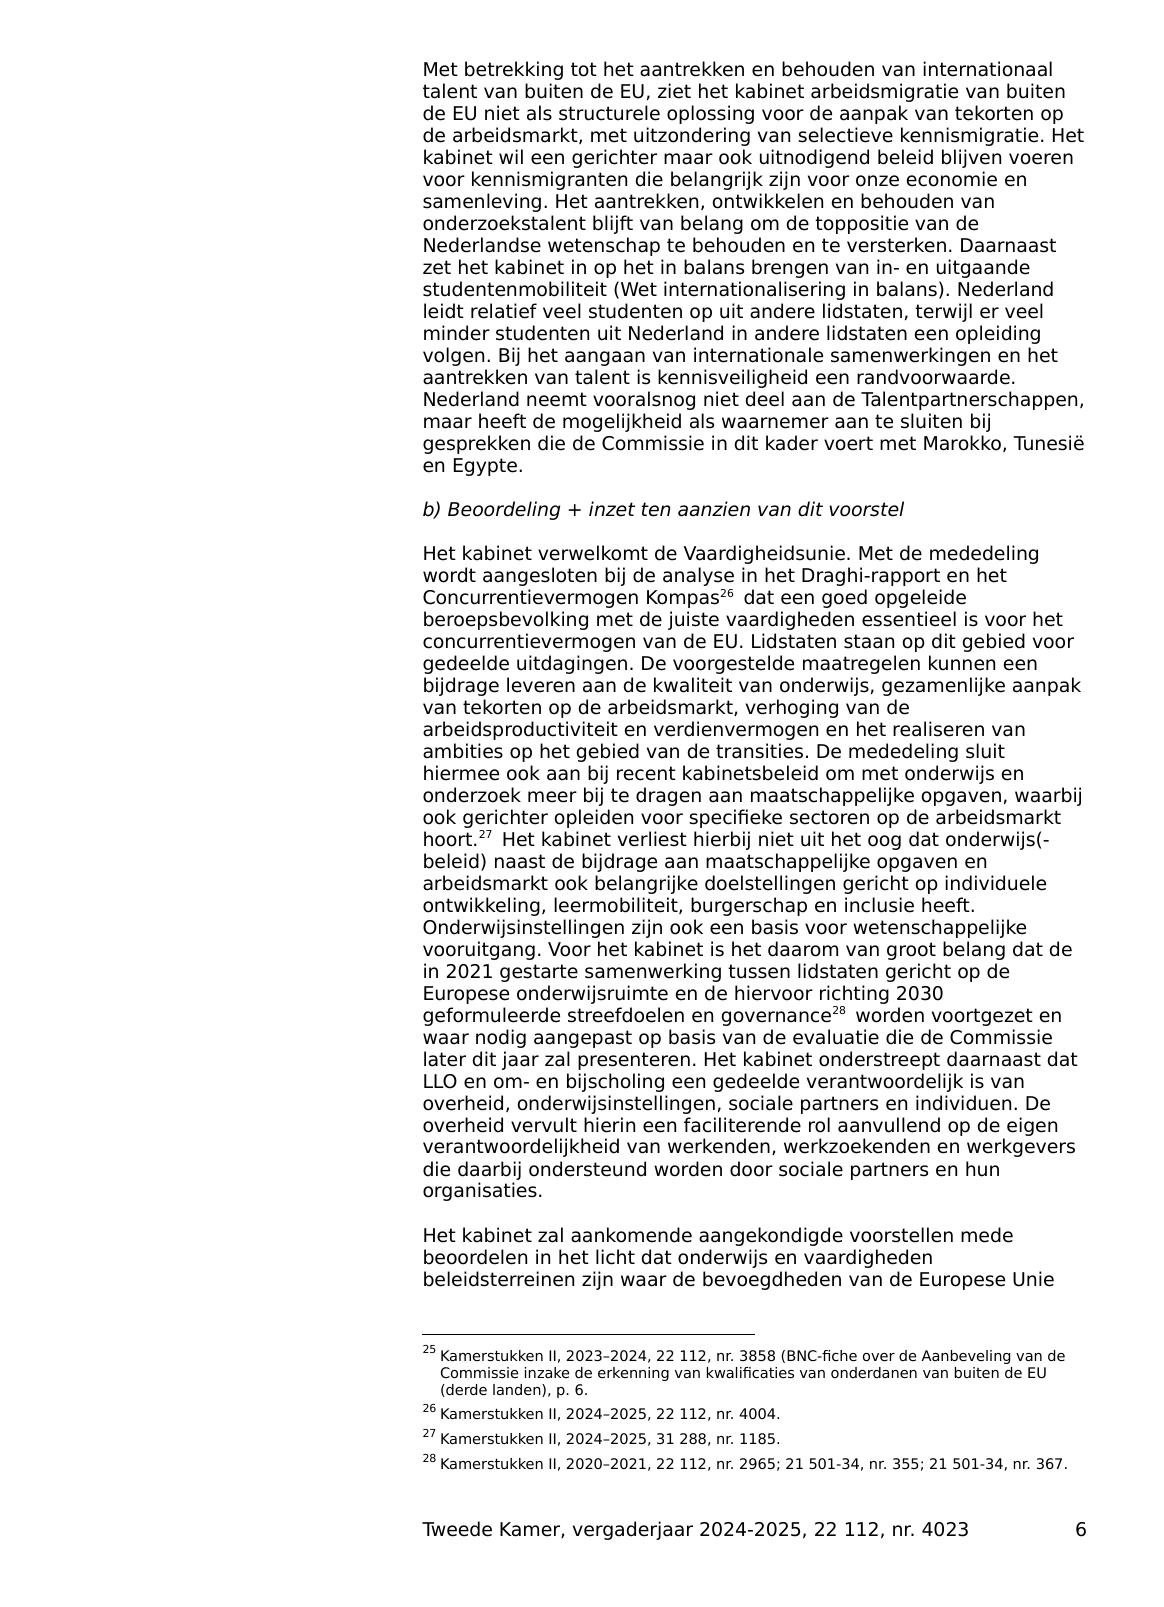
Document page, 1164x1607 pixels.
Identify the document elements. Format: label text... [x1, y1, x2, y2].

subtitle b) Beoordeling + inzet ten aanzien van dit voorstel [422, 499, 1087, 521]
text Het kabinet verwelkomt de Vaardigheidsunie. Met de mededeling wordt aangesloten bij de analyse in het Draghi-rapport en het Concurrentievermogen Kompas dat een goed opgeleide beroepsbevolking met de juiste vaardigheden essentieel is voor het concurrentievermogen van de EU. Lidstaten staan op dit gebied voor gedeelde uitdagingen. De voorgestelde maatregelen kunnen een bijdrage leveren aan de kwaliteit van onderwijs, gezamenlijke aanpak van tekorten op de arbeidsmarkt, verhoging van de arbeidsproductiviteit en verdienvermogen en het realiseren van ambities op het gebied van de transities. De mededeling sluit hiermee ook aan bij recent kabinetsbeleid om met onderwijs en onderzoek meer bij te dragen aan maatschappelijke opgaven, waarbij ook gerichter opleiden voor specifieke sectoren op de arbeidsmarkt hoort. Het kabinet verliest hierbij niet uit het oog dat onderwijs(-beleid) naast de bijdrage aan maatschappelijke opgaven en arbeidsmarkt ook belangrijke doelstellingen gericht op individuele ontwikkeling, leermobiliteit, burgerschap en inclusie heeft. Onderwijsinstellingen zijn ook een basis voor wetenschappelijke vooruitgang. Voor het kabinet is het daarom van groot belang dat de in 2021 gestarte samenwerking tussen lidstaten gericht op de Europese onderwijsruimte en de hiervoor richting 2030 geformuleerde streefdoelen en governance worden voortgezet en waar nodig aangepast op basis van de evaluatie die de Commissie later dit jaar zal presenteren. Het kabinet onderstreept daarnaast dat LLO en om- en bijscholing een gedeelde verantwoordelijk is van overheid, onderwijsinstellingen, sociale partners en individuen. De overheid vervult hierin een faciliterende rol aanvullend op de eigen verantwoordelijkheid van werkenden, werkzoekenden en werkgevers die daarbij ondersteund worden door sociale partners en hun organisaties. [422, 543, 1087, 1202]
text Kamerstukken II, 2020–2021, 22 112, nr. 2965; 21 501-34, nr. 355; 21 501-34, nr. 367. [422, 1452, 1087, 1474]
text Kamerstukken II, 2024–2025, 31 288, nr. 1185. [422, 1427, 1087, 1449]
text Kamerstukken II, 2023–2024, 22 112, nr. 3858 (BNC-fiche over de Aanbeveling van de Commissie inzake de erkenning van kwalificaties van onderdanen van buiten de EU (derde landen), p. 6. [422, 1343, 1087, 1399]
text Met betrekking tot het aantrekken en behouden van internationaal talent van buiten de EU, ziet het kabinet arbeidsmigratie van buiten de EU niet als structurele oplossing voor de aanpak van tekorten op de arbeidsmarkt, met uitzondering van selectieve kennismigratie. Het kabinet wil een gerichter maar ook uitnodigend beleid blijven voeren voor kennismigranten die belangrijk zijn voor onze economie en samenleving. Het aantrekken, ontwikkelen en behouden van onderzoekstalent blijft van belang om de toppositie van de Nederlandse wetenschap te behouden en te versterken. Daarnaast zet het kabinet in op het in balans brengen van in- en uitgaande studentenmobiliteit (Wet internationalisering in balans). Nederland leidt relatief veel studenten op uit andere lidstaten, terwijl er veel minder studenten uit Nederland in andere lidstaten een opleiding volgen. Bij het aangaan van internationale samenwerkingen en het aantrekken van talent is kennisveiligheid een randvoorwaarde. Nederland neemt vooralsnog niet deel aan de Talentpartnerschappen, maar heeft de mogelijkheid als waarnemer aan te sluiten bij gesprekken die de Commissie in dit kader voert met Marokko, Tunesië en Egypte. [422, 59, 1087, 477]
text Kamerstukken II, 2024–2025, 22 112, nr. 4004. [422, 1402, 1087, 1424]
text Het kabinet zal aankomende aangekondigde voorstellen mede beoordelen in het licht dat onderwijs en vaardigheden beleidsterreinen zijn waar de bevoegdheden van de Europese Unie [422, 1224, 1087, 1291]
